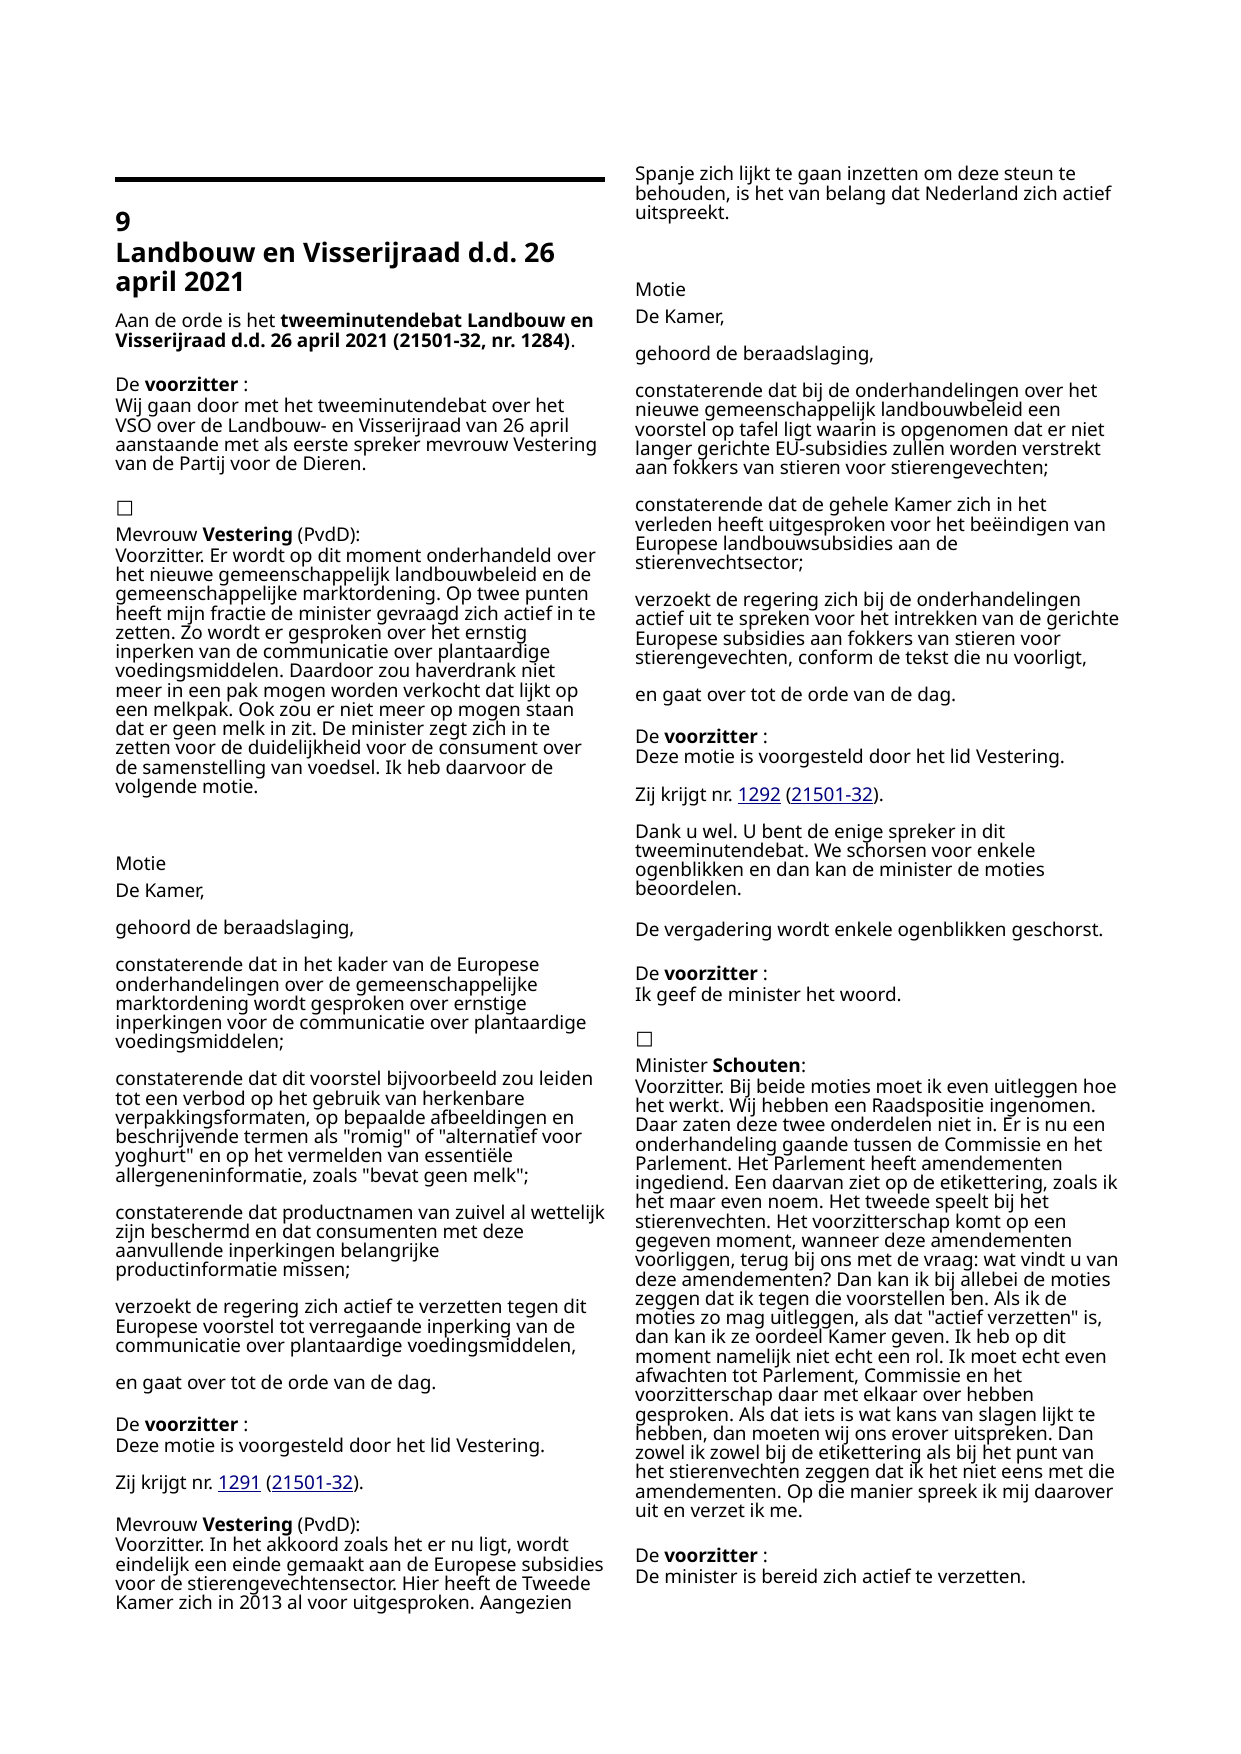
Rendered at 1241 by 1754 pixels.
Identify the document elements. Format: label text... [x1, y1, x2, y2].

text constaterende dat in het kader van de Europese onderhandelingen over de gemeenschappelijke marktordening wordt gesproken over ernstige inperkingen voor de communicatie over plantaardige voedingsmiddelen; [115, 956, 605, 1053]
text De voorzitter : [635, 961, 1125, 986]
text De Kamer, [115, 882, 605, 902]
text verzoekt de regering zich bij de onderhandelingen actief uit te spreken voor het intrekken van de gerichte Europese subsidies aan fokkers van stieren voor stierengevechten, conform de tekst die nu voorligt, [635, 591, 1125, 668]
text gehoord de beraadslaging, [115, 919, 605, 938]
text 9 [115, 203, 605, 239]
text Motie [635, 277, 1125, 302]
text en gaat over tot de orde van de dag. [115, 1374, 605, 1393]
text De vergadering wordt enkele ogenblikken geschorst. [635, 921, 1125, 940]
text Dank u wel. U bent de enige spreker in dit tweeminutendebat. We schorsen voor enkele ogenblikken en dan kan de minister de moties beoordelen. [635, 823, 1125, 900]
text Voorzitter. Bij beide moties moet ik even uitleggen hoe het werkt. Wij hebben een Raadspositie ingenomen. Daar zaten deze twee onderdelen niet in. Er is nu een onderhandeling gaande tussen de Commissie en het Parlement. Het Parlement heeft amendementen ingediend. Een daarvan ziet op de etikettering, zoals ik het maar even noem. Het tweede speelt bij het stierenvechten. Het voorzitterschap komt op een gegeven moment, wanneer deze amendementen voorliggen, terug bij ons met de vraag: wat vindt u van deze amendementen? Dan kan ik bij allebei de moties zeggen dat ik tegen die voorstellen ben. Als ik de moties zo mag uitleggen, als dat "actief verzetten" is, dan kan ik ze oordeel Kamer geven. Ik heb op dit moment namelijk niet echt een rol. Ik moet echt even afwachten tot Parlement, Commissie en het voorzitterschap daar met elkaar over hebben gesproken. Als dat iets is wat kans van slagen lijkt te hebben, dan moeten wij ons erover uitspreken. Dan zowel ik zowel bij de etikettering als bij het punt van het stierenvechten zeggen dat ik het niet eens met die amendementen. Op die manier spreek ik mij daarover uit en verzet ik me. [635, 1078, 1125, 1521]
text constaterende dat de gehele Kamer zich in het verleden heeft uitgesproken voor het beëindigen van Europese landbouwsubsidies aan de stierenvechtsector; [635, 496, 1125, 573]
text en gaat over tot de orde van de dag. [635, 686, 1125, 705]
text Spanje zich lijkt te gaan inzetten om deze steun te behouden, is het van belang dat Nederland zich actief uitspreekt. [635, 165, 1125, 223]
text De Kamer, [635, 308, 1125, 327]
text ⬜ [115, 495, 605, 521]
text De voorzitter : [115, 1411, 605, 1437]
text Mevrouw Vestering (PvdD): [115, 1511, 605, 1536]
text Aan de orde is het tweeminutendebat Landbouw en Visserijraad d.d. 26 april 2021 (21501-32, nr. 1284). [115, 312, 605, 351]
text Wij gaan door met het tweeminutendebat over het VSO over de Landbouw- en Visserijraad van 26 april aanstaande met als eerste spreker mevrouw Vestering van de Partij voor de Dieren. [115, 397, 605, 474]
text constaterende dat bij de onderhandelingen over het nieuwe gemeenschappelijk landbouwbeleid een voorstel op tafel ligt waarin is opgenomen dat er niet langer gerichte EU-subsidies zullen worden verstrekt aan fokkers van stieren voor stierengevechten; [635, 382, 1125, 478]
text Zij krijgt nr. 1291 (21501-32). [115, 1474, 605, 1493]
text Voorzitter. Er wordt op dit moment onderhandeld over het nieuwe gemeenschappelijk landbouwbeleid en de gemeenschappelijke marktordening. Op twee punten heeft mijn fractie de minister gevraagd zich actief in te zetten. Zo wordt er gesproken over het ernstig inperken van de communicatie over plantaardige voedingsmiddelen. Daardoor zou haverdrank niet meer in een pak mogen worden verkocht dat lijkt op een melkpak. Ook zou er niet meer op mogen staan dat er geen melk in zit. De minister zegt zich in te zetten voor de duidelijkheid voor de consument over de samenstelling van voedsel. Ik heb daarvoor de volgende motie. [115, 547, 605, 797]
text De voorzitter : [115, 372, 605, 397]
text verzoekt de regering zich actief te verzetten tegen dit Europese voorstel tot verregaande inperking van de communicatie over plantaardige voedingsmiddelen, [115, 1298, 605, 1356]
text constaterende dat productnamen van zuivel al wettelijk zijn beschermd en dat consumenten met deze aanvullende inperkingen belangrijke productinformatie missen; [115, 1204, 605, 1281]
text Mevrouw Vestering (PvdD): [115, 521, 605, 547]
text De voorzitter : [635, 1542, 1125, 1568]
text Deze motie is voorgesteld door het lid Vestering. [115, 1437, 605, 1456]
text constaterende dat dit voorstel bijvoorbeeld zou leiden tot een verbod op het gebruik van herkenbare verpakkingsformaten, op bepaalde afbeeldingen en beschrijvende termen als "romig" of "alternatief voor yoghurt" en op het vermelden van essentiële allergeneninformatie, zoals "bevat geen melk"; [115, 1070, 605, 1186]
text Minister Schouten: [635, 1052, 1125, 1078]
text gehoord de beraadslaging, [635, 345, 1125, 364]
text De minister is bereid zich actief te verzetten. [635, 1568, 1125, 1587]
text Voorzitter. In het akkoord zoals het er nu ligt, wordt eindelijk een einde gemaakt aan de Europese subsidies voor de stierengevechtensector. Hier heeft de Tweede Kamer zich in 2013 al voor uitgesproken. Aangezien [115, 1536, 605, 1613]
text Deze motie is voorgesteld door het lid Vestering. [635, 748, 1125, 768]
text Ik geef de minister het woord. [635, 986, 1125, 1006]
text Motie [115, 851, 605, 876]
text Landbouw en Visserijraad d.d. 26 april 2021 [115, 239, 605, 312]
text ⬜ [635, 1026, 1125, 1052]
text De voorzitter : [635, 723, 1125, 748]
text Zij krijgt nr. 1292 (21501-32). [635, 786, 1125, 805]
